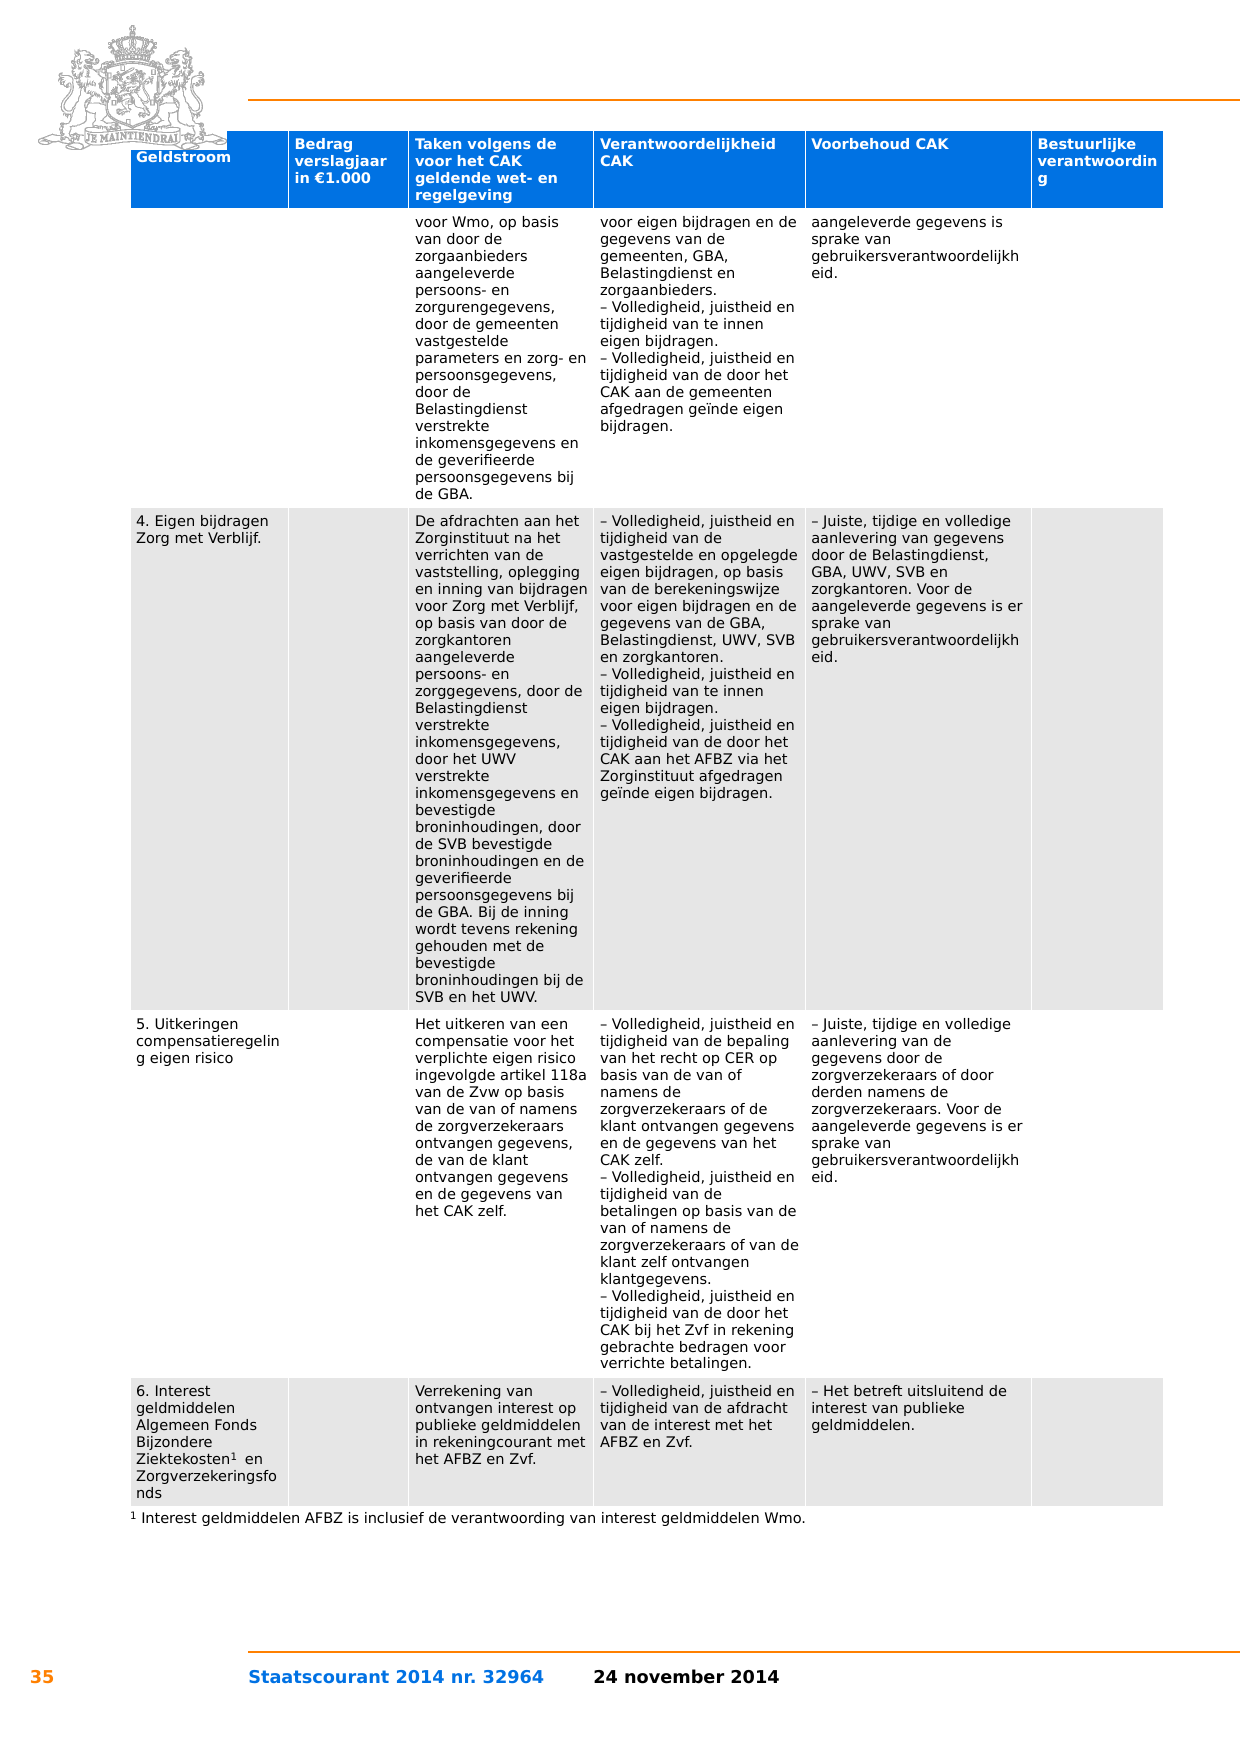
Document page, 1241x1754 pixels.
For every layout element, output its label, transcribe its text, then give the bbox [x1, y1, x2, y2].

table_cell [1032, 508, 1163, 1010]
table_cell 4. Eigen bijdragen Zorg met Verblijf. [131, 508, 288, 1010]
table_cell Verrekening van ontvangen interest op publieke geldmiddelen in rekeningcourant met het AFBZ en Zvf. [409, 1378, 593, 1506]
table_header Bedrag verslagjaar in €1.000 [289, 131, 408, 208]
picture [38, 25, 227, 150]
table_header Taken volgens de voor het CAK geldende wet- en regelgeving [409, 131, 593, 208]
table_cell voor Wmo, op basis van door de zorgaanbieders aangeleverde persoons- en zorgurengegevens, door de gemeenten vastgestelde parameters en zorg- en persoonsgegevens, door de Belastingdienst verstrekte inkomensgegevens en de geverifieerde persoonsgegevens bij de GBA. [409, 209, 593, 507]
table_header Verantwoordelijkheid CAK [594, 131, 805, 208]
table_header Bestuurlijke verantwoording [1032, 131, 1163, 208]
table_cell 6. Interest geldmiddelen Algemeen Fonds Bijzondere Ziektekosten1 en Zorgverzekeringsfonds [131, 1378, 288, 1506]
table_cell [1032, 209, 1163, 507]
table_cell – Juiste, tijdige en volledige aanlevering van gegevens door de Belastingdienst, GBA, UWV, SVB en zorgkantoren. Voor de aangeleverde gegevens is er sprake van gebruikersverantwoordelijkheid. [806, 508, 1031, 1010]
table_cell [289, 209, 408, 507]
table_cell 5. Uitkeringen compensatieregeling eigen risico [131, 1011, 288, 1377]
table_cell [1032, 1011, 1163, 1377]
table_cell [1032, 1378, 1163, 1506]
table_cell [289, 508, 408, 1010]
table_cell – Het betreft uitsluitend de interest van publieke geldmiddelen. [806, 1378, 1031, 1506]
table_cell – Juiste, tijdige en volledige aanlevering van de gegevens door de zorgverzekeraars of door derden namens de zorgverzekeraars. Voor de aangeleverde gegevens is er sprake van gebruikersverantwoordelijkheid. [806, 1011, 1031, 1377]
table_cell De afdrachten aan het Zorginstituut na het verrichten van de vaststelling, oplegging en inning van bijdragen voor Zorg met Verblijf, op basis van door de zorgkantoren aangeleverde persoons- en zorggegevens, door de Belastingdienst verstrekte inkomensgegevens, door het UWV verstrekte inkomensgegevens en bevestigde broninhoudingen, door de SVB bevestigde broninhoudingen en de geverifieerde persoonsgegevens bij de GBA. Bij de inning wordt tevens rekening gehouden met de bevestigde broninhoudingen bij de SVB en het UWV. [409, 508, 593, 1010]
table_cell [289, 1011, 408, 1377]
table_cell – Volledigheid, juistheid en tijdigheid van de afdracht van de interest met het AFBZ en Zvf. [594, 1378, 805, 1506]
table_cell – Volledigheid, juistheid en tijdigheid van de vastgestelde en opgelegde eigen bijdragen, op basis van de berekeningswijze voor eigen bijdragen en de gegevens van de GBA, Belastingdienst, UWV, SVB en zorgkantoren. – Volledigheid, juistheid en tijdigheid van te innen eigen bijdragen. – Volledigheid, juistheid en tijdigheid van de door het CAK aan het AFBZ via het Zorginstituut afgedragen geïnde eigen bijdragen. [594, 508, 805, 1010]
table_cell [131, 209, 288, 507]
table_header Geldstroom [131, 131, 288, 208]
table_cell – Volledigheid, juistheid en tijdigheid van de bepaling van het recht op CER op basis van de van of namens de zorgverzekeraars of de klant ontvangen gegevens en de gegevens van het CAK zelf. – Volledigheid, juistheid en tijdigheid van de betalingen op basis van de van of namens de zorgverzekeraars of van de klant zelf ontvangen klantgegevens. – Volledigheid, juistheid en tijdigheid van de door het CAK bij het Zvf in rekening gebrachte bedragen voor verrichte betalingen. [594, 1011, 805, 1377]
table_header Voorbehoud CAK [806, 131, 1031, 208]
table_cell 1 Interest geldmiddelen AFBZ is inclusief de verantwoording van interest geldmiddelen Wmo. [130, 1508, 1163, 1527]
table_cell Het uitkeren van een compensatie voor het verplichte eigen risico ingevolgde artikel 118a van de Zvw op basis van de van of namens de zorgverzekeraars ontvangen gegevens, de van de klant ontvangen gegevens en de gegevens van het CAK zelf. [409, 1011, 593, 1377]
table_cell aangeleverde gegevens is sprake van gebruikersverantwoordelijkheid. [806, 209, 1031, 507]
table_cell voor eigen bijdragen en de gegevens van de gemeenten, GBA, Belastingdienst en zorgaanbieders. – Volledigheid, juistheid en tijdigheid van te innen eigen bijdragen. – Volledigheid, juistheid en tijdigheid van de door het CAK aan de gemeenten afgedragen geïnde eigen bijdragen. [594, 209, 805, 507]
table_cell [289, 1378, 408, 1506]
